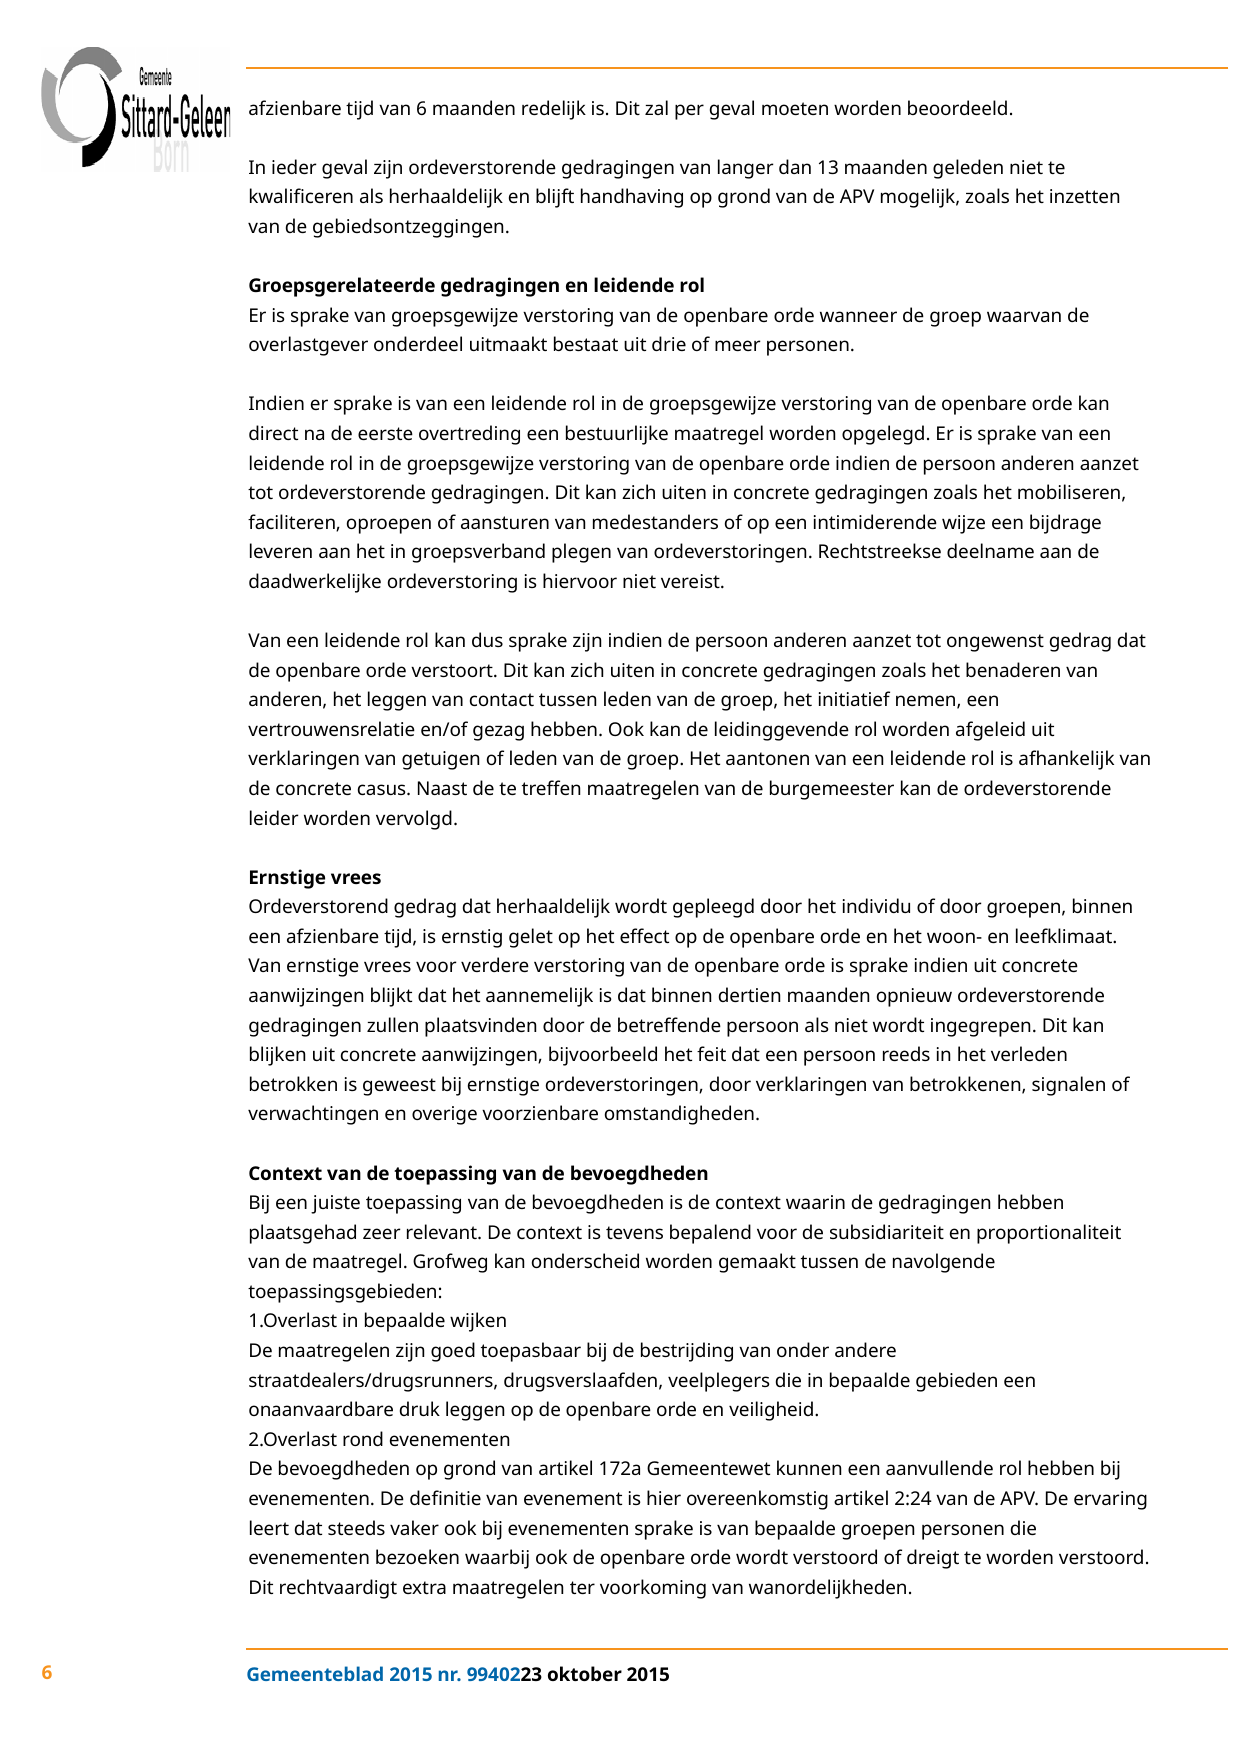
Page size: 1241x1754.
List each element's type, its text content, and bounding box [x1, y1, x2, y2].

text Context van de toepassing van de bevoegdheden [248, 1160, 1152, 1186]
text 1.Overlast in bepaalde wijken [248, 1308, 1152, 1333]
text Groepsgerelateerde gedragingen en leidende rol [248, 272, 1152, 298]
text Van een leidende rol kan dus sprake zijn indien de persoon anderen aanzet tot ongewenst gedrag dat de openbare orde verstoort. Dit kan zich uiten in concrete gedragingen zoals het benaderen van anderen, het leggen van contact tussen leden van de groep, het initiatief nemen, een vertrouwensrelatie en/of gezag hebben. Ook kan de leidinggevende rol worden afgeleid uit verklaringen van getuigen of leden van de groep. Het aantonen van een leidende rol is afhankelijk van de concrete casus. Naast de te treffen maatregelen van de burgemeester kan de ordeverstorende leider worden vervolgd. [248, 627, 1152, 831]
text De maatregelen zijn goed toepasbaar bij de bestrijding van onder andere straatdealers/drugsrunners, drugsverslaafden, veelplegers die in bepaalde gebieden een onaanvaardbare druk leggen op de openbare orde en veiligheid. [248, 1337, 1152, 1422]
text Indien er sprake is van een leidende rol in de groepsgewijze verstoring van de openbare orde kan direct na de eerste overtreding een bestuurlijke maatregel worden opgelegd. Er is sprake van een leidende rol in de groepsgewijze verstoring van de openbare orde indien de persoon anderen aanzet tot ordeverstorende gedragingen. Dit kan zich uiten in concrete gedragingen zoals het mobiliseren, faciliteren, oproepen of aansturen van medestanders of op een intimiderende wijze een bijdrage leveren aan het in groepsverband plegen van ordeverstoringen. Rechtstreekse deelname aan de daadwerkelijke ordeverstoring is hiervoor niet vereist. [248, 391, 1152, 594]
text afzienbare tijd van 6 maanden redelijk is. Dit zal per geval moeten worden beoordeeld. [248, 95, 1152, 121]
text In ieder geval zijn ordeverstorende gedragingen van langer dan 13 maanden geleden niet te kwalificeren als herhaaldelijk en blijft handhaving op grond van de APV mogelijk, zoals het inzetten van de gebiedsontzeggingen. [248, 154, 1152, 239]
text Bij een juiste toepassing van de bevoegdheden is de context waarin de gedragingen hebben plaatsgehad zeer relevant. De context is tevens bepalend voor de subsidiariteit en proportionaliteit van de maatregel. Grofweg kan onderscheid worden gemaakt tussen de navolgende toepassingsgebieden: [248, 1189, 1152, 1304]
text Er is sprake van groepsgewijze verstoring van de openbare orde wanneer de groep waarvan de overlastgever onderdeel uitmaakt bestaat uit drie of meer personen. [248, 302, 1152, 357]
text Ordeverstorend gedrag dat herhaaldelijk wordt gepleegd door het individu of door groepen, binnen een afzienbare tijd, is ernstig gelet op het effect op de openbare orde en het woon- en leefklimaat. Van ernstige vrees voor verdere verstoring van de openbare orde is sprake indien uit concrete aanwijzingen blijkt dat het aannemelijk is dat binnen dertien maanden opnieuw ordeverstorende gedragingen zullen plaatsvinden door de betreffende persoon als niet wordt ingegrepen. Dit kan blijken uit concrete aanwijzingen, bijvoorbeeld het feit dat een persoon reeds in het verleden betrokken is geweest bij ernstige ordeverstoringen, door verklaringen van betrokkenen, signalen of verwachtingen en overige voorzienbare omstandigheden. [248, 893, 1152, 1126]
text Ernstige vrees [248, 864, 1152, 890]
text 2.Overlast rond evenementen [248, 1426, 1152, 1452]
picture [41, 47, 231, 172]
text De bevoegdheden op grond van artikel 172a Gemeentewet kunnen een aanvullende rol hebben bij evenementen. De definitie van evenement is hier overeenkomstig artikel 2:24 van de APV. De ervaring leert dat steeds vaker ook bij evenementen sprake is van bepaalde groepen personen die evenementen bezoeken waarbij ook de openbare orde wordt verstoord of dreigt te worden verstoord. Dit rechtvaardigt extra maatregelen ter voorkoming van wanordelijkheden. [248, 1456, 1152, 1600]
